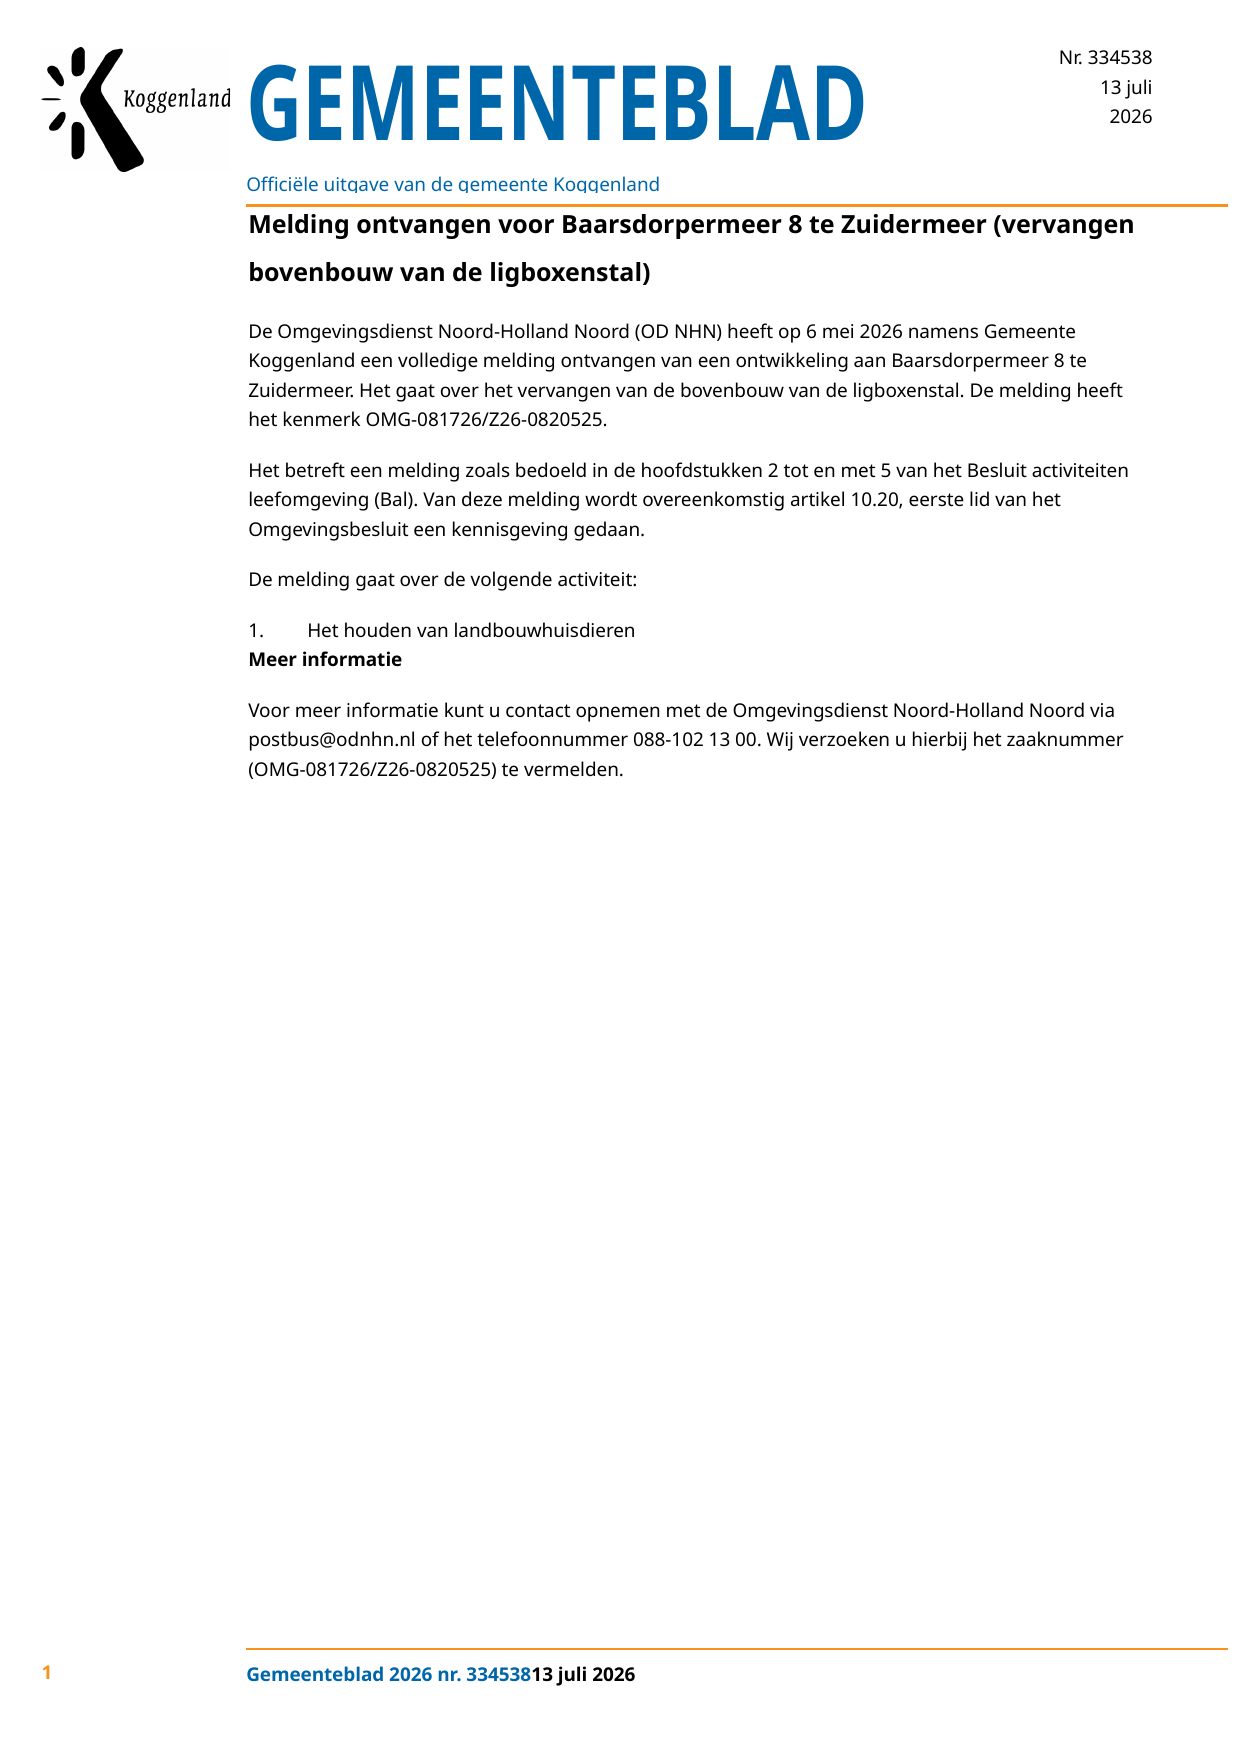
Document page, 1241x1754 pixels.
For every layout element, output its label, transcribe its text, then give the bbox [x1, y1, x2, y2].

picture [41, 47, 231, 172]
text De melding gaat over de volgende activiteit: [248, 567, 1152, 592]
text Melding ontvangen voor Baarsdorpermeer 8 te Zuidermeer (vervangen bovenbouw van de ligboxenstal) [248, 207, 1152, 288]
text Meer informatie [248, 647, 1152, 672]
text Voor meer informatie kunt u contact opnemen met de Omgevingsdienst Noord-Holland Noord via postbus@odnhn.nl of het telefoonnummer 088-102 13 00. Wij verzoeken u hierbij het zaaknummer (OMG-081726/Z26-0820525) te vermelden. [248, 697, 1152, 782]
text De Omgevingsdienst Noord-Holland Noord (OD NHN) heeft op 6 mei 2026 namens Gemeente Koggenland een volledige melding ontvangen van een ontwikkeling aan Baarsdorpermeer 8 te Zuidermeer. Het gaat over het vervangen van de bovenbouw van de ligboxenstal. De melding heeft het kenmerk OMG-081726/Z26-0820525. [248, 318, 1152, 432]
text Het betreft een melding zoals bedoeld in de hoofdstukken 2 tot en met 5 van het Besluit activiteiten leefomgeving (Bal). Van deze melding wordt overeenkomstig artikel 10.20, eerste lid van het Omgevingsbesluit een kennisgeving gedaan. [248, 457, 1152, 542]
list Het houden van landbouwhuisdieren [248, 617, 1152, 643]
